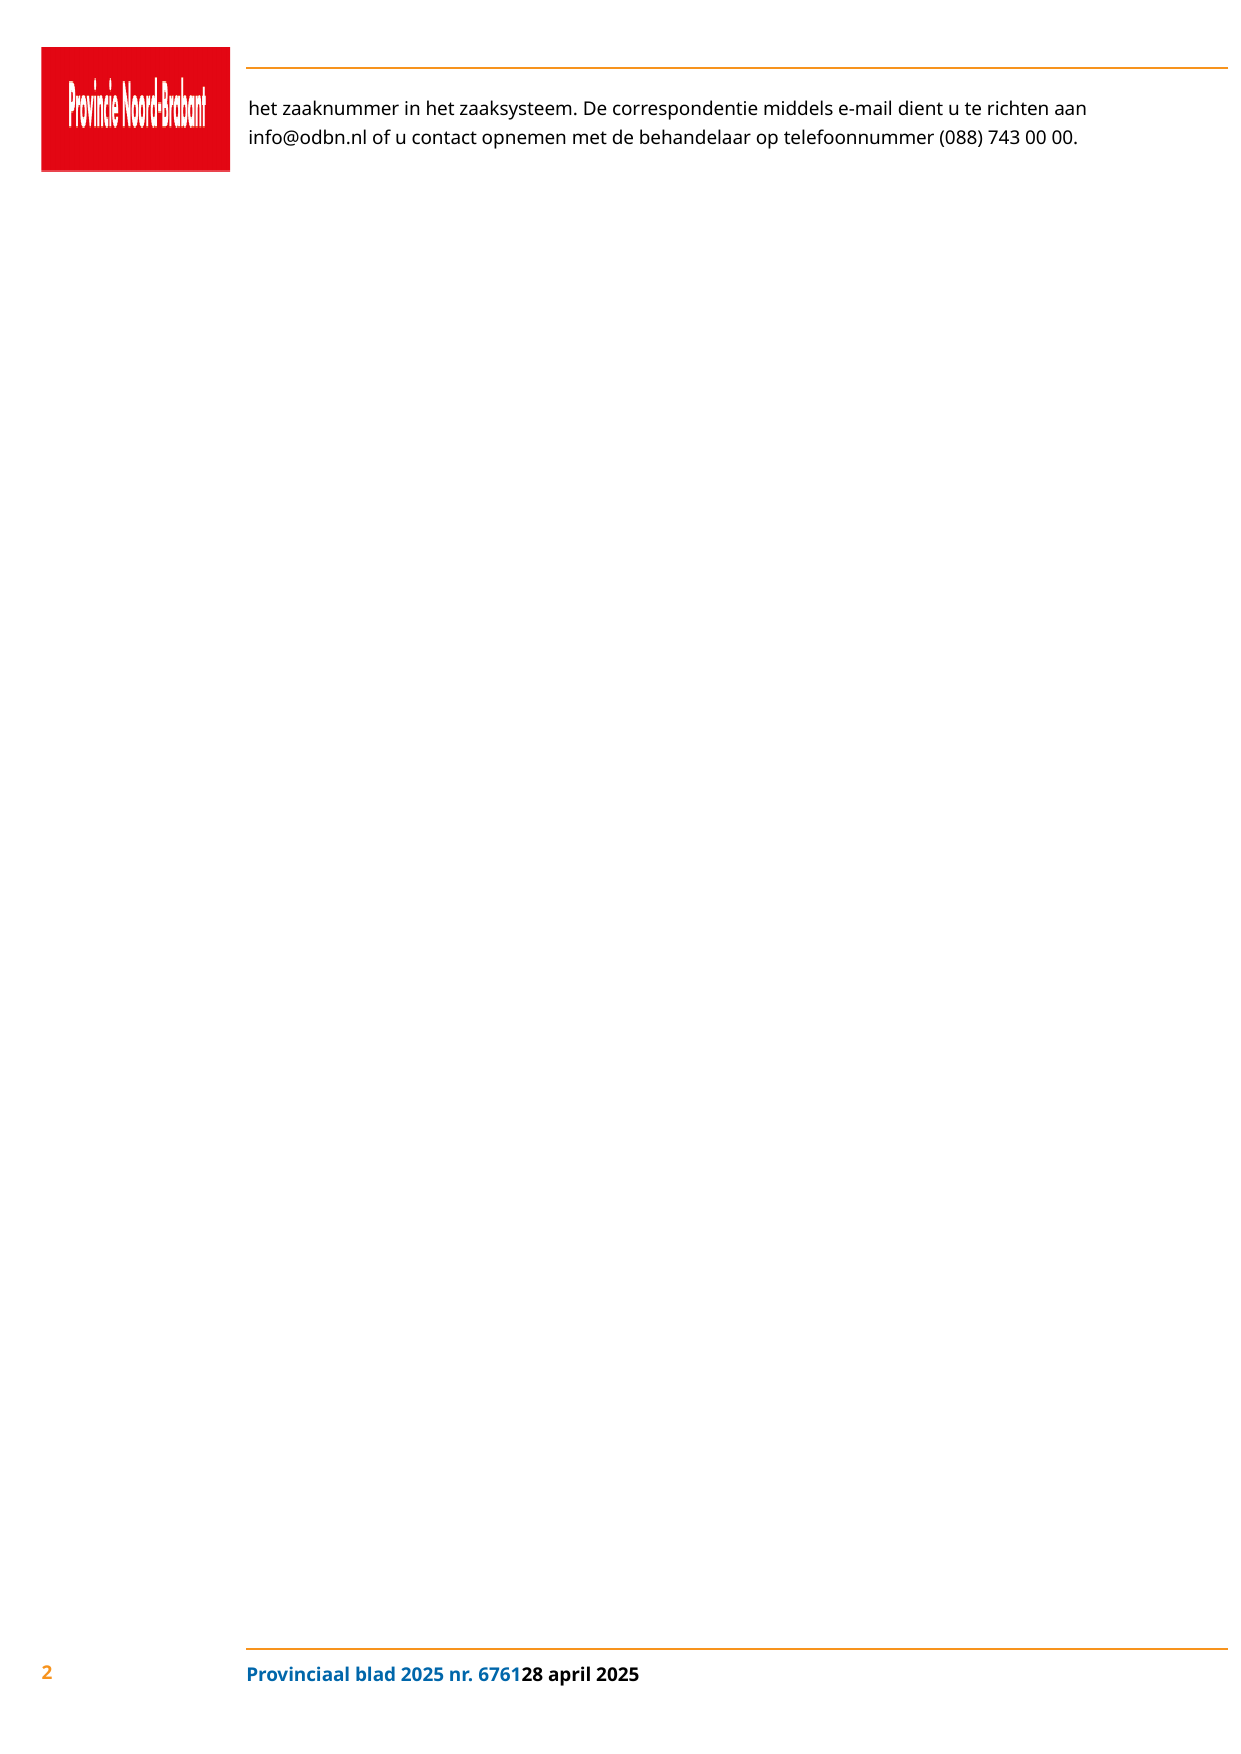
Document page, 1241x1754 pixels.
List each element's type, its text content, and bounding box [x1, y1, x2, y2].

text het zaaknummer in het zaaksysteem. De correspondentie middels e-mail dient u te richten aan info@odbn.nl of u contact opnemen met de behandelaar op telefoonnummer (088) 743 00 00. [248, 95, 1152, 150]
picture [41, 47, 231, 172]
